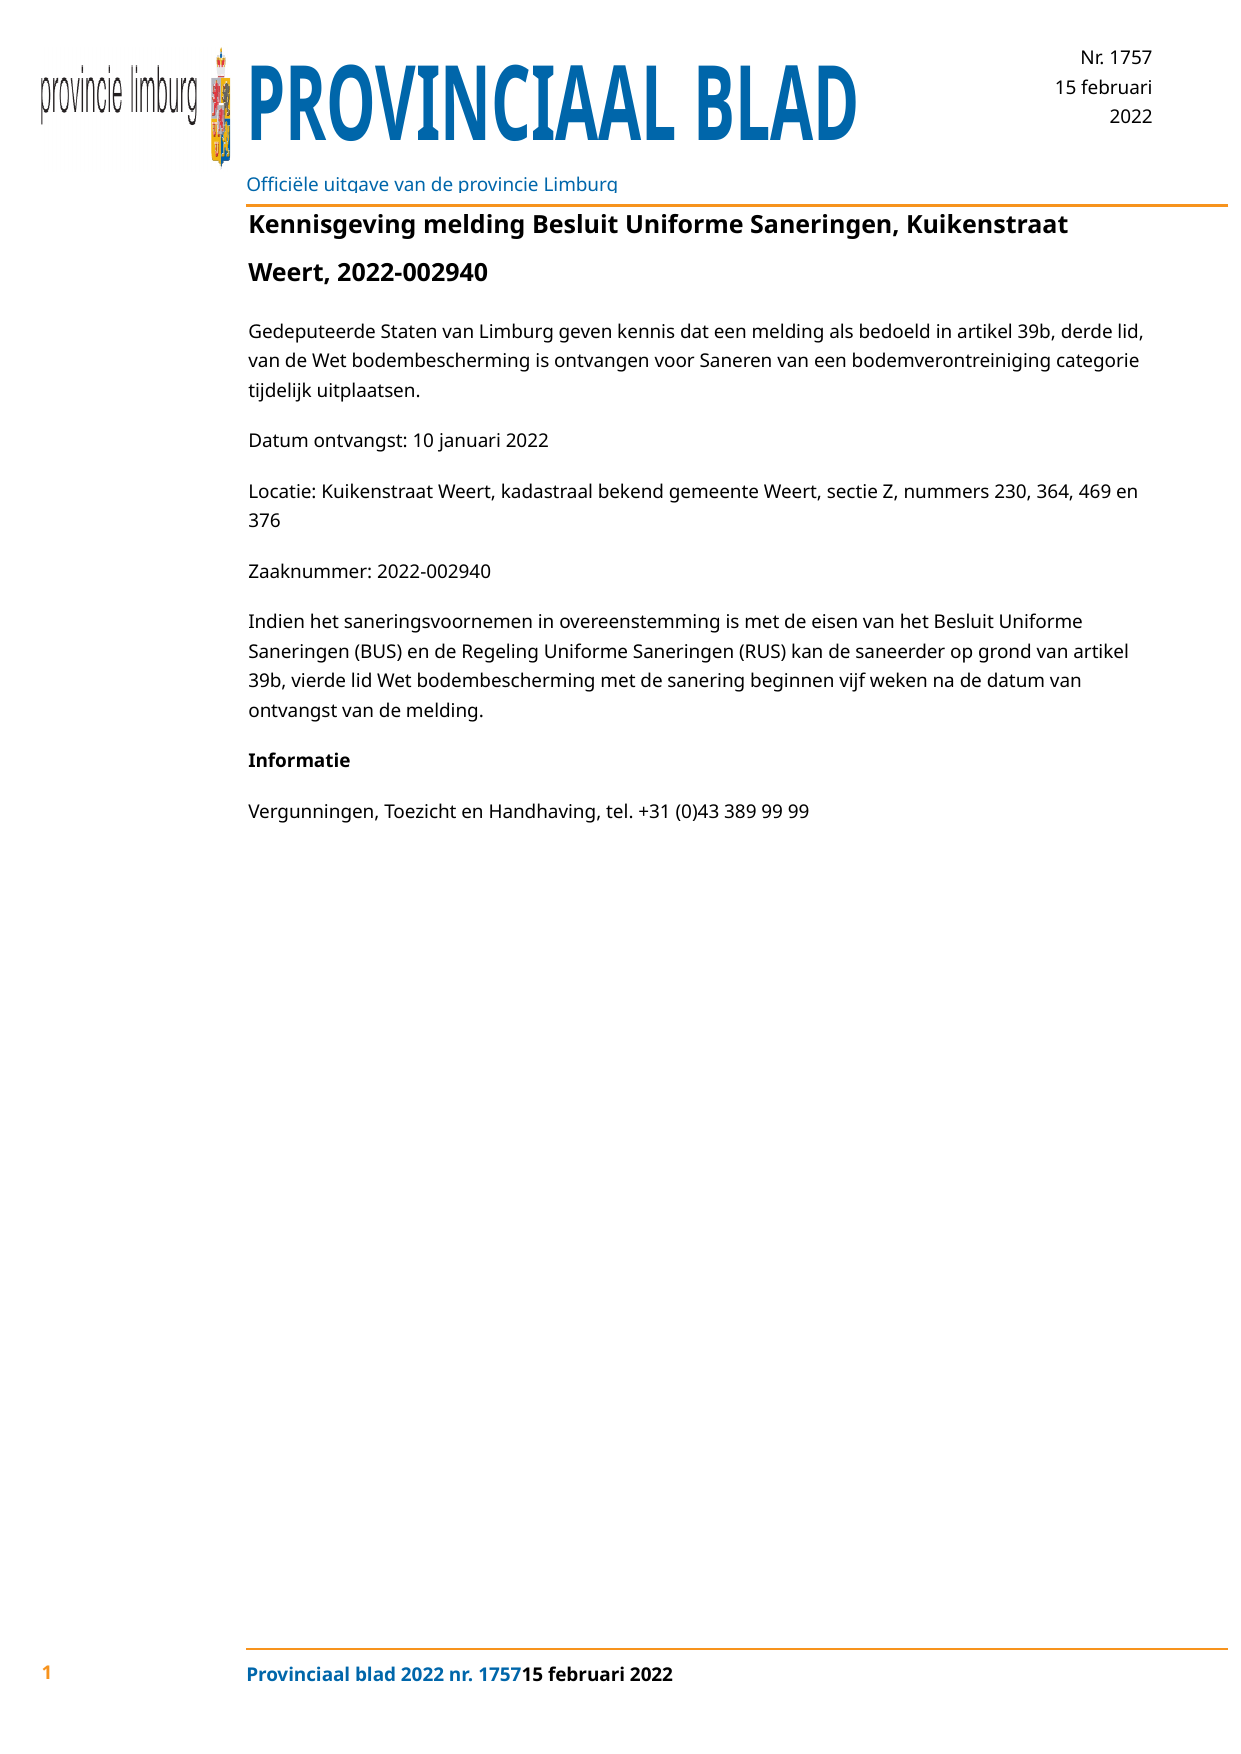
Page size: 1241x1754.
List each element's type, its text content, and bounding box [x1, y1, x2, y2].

text Indien het saneringsvoornemen in overeenstemming is met de eisen van het Besluit Uniforme Saneringen (BUS) en de Regeling Uniforme Saneringen (RUS) kan de saneerder op grond van artikel 39b, vierde lid Wet bodembescherming met de sanering beginnen vijf weken na de datum van ontvangst van de melding. [248, 608, 1152, 723]
text Gedeputeerde Staten van Limburg geven kennis dat een melding als bedoeld in artikel 39b, derde lid, van de Wet bodembescherming is ontvangen voor Saneren van een bodemverontreiniging categorie tijdelijk uitplaatsen. [248, 318, 1152, 403]
text Vergunningen, Toezicht en Handhaving, tel. +31 (0)43 389 99 99 [248, 798, 1152, 824]
text Kennisgeving melding Besluit Uniforme Saneringen, Kuikenstraat Weert, 2022-002940 [248, 207, 1152, 288]
text Datum ontvangst: 10 januari 2022 [248, 427, 1152, 453]
text Zaaknummer: 2022-002940 [248, 558, 1152, 584]
text Informatie [248, 747, 1152, 773]
text Locatie: Kuikenstraat Weert, kadastraal bekend gemeente Weert, sectie Z, nummers 230, 364, 469 en 376 [248, 478, 1152, 533]
picture [41, 47, 231, 172]
